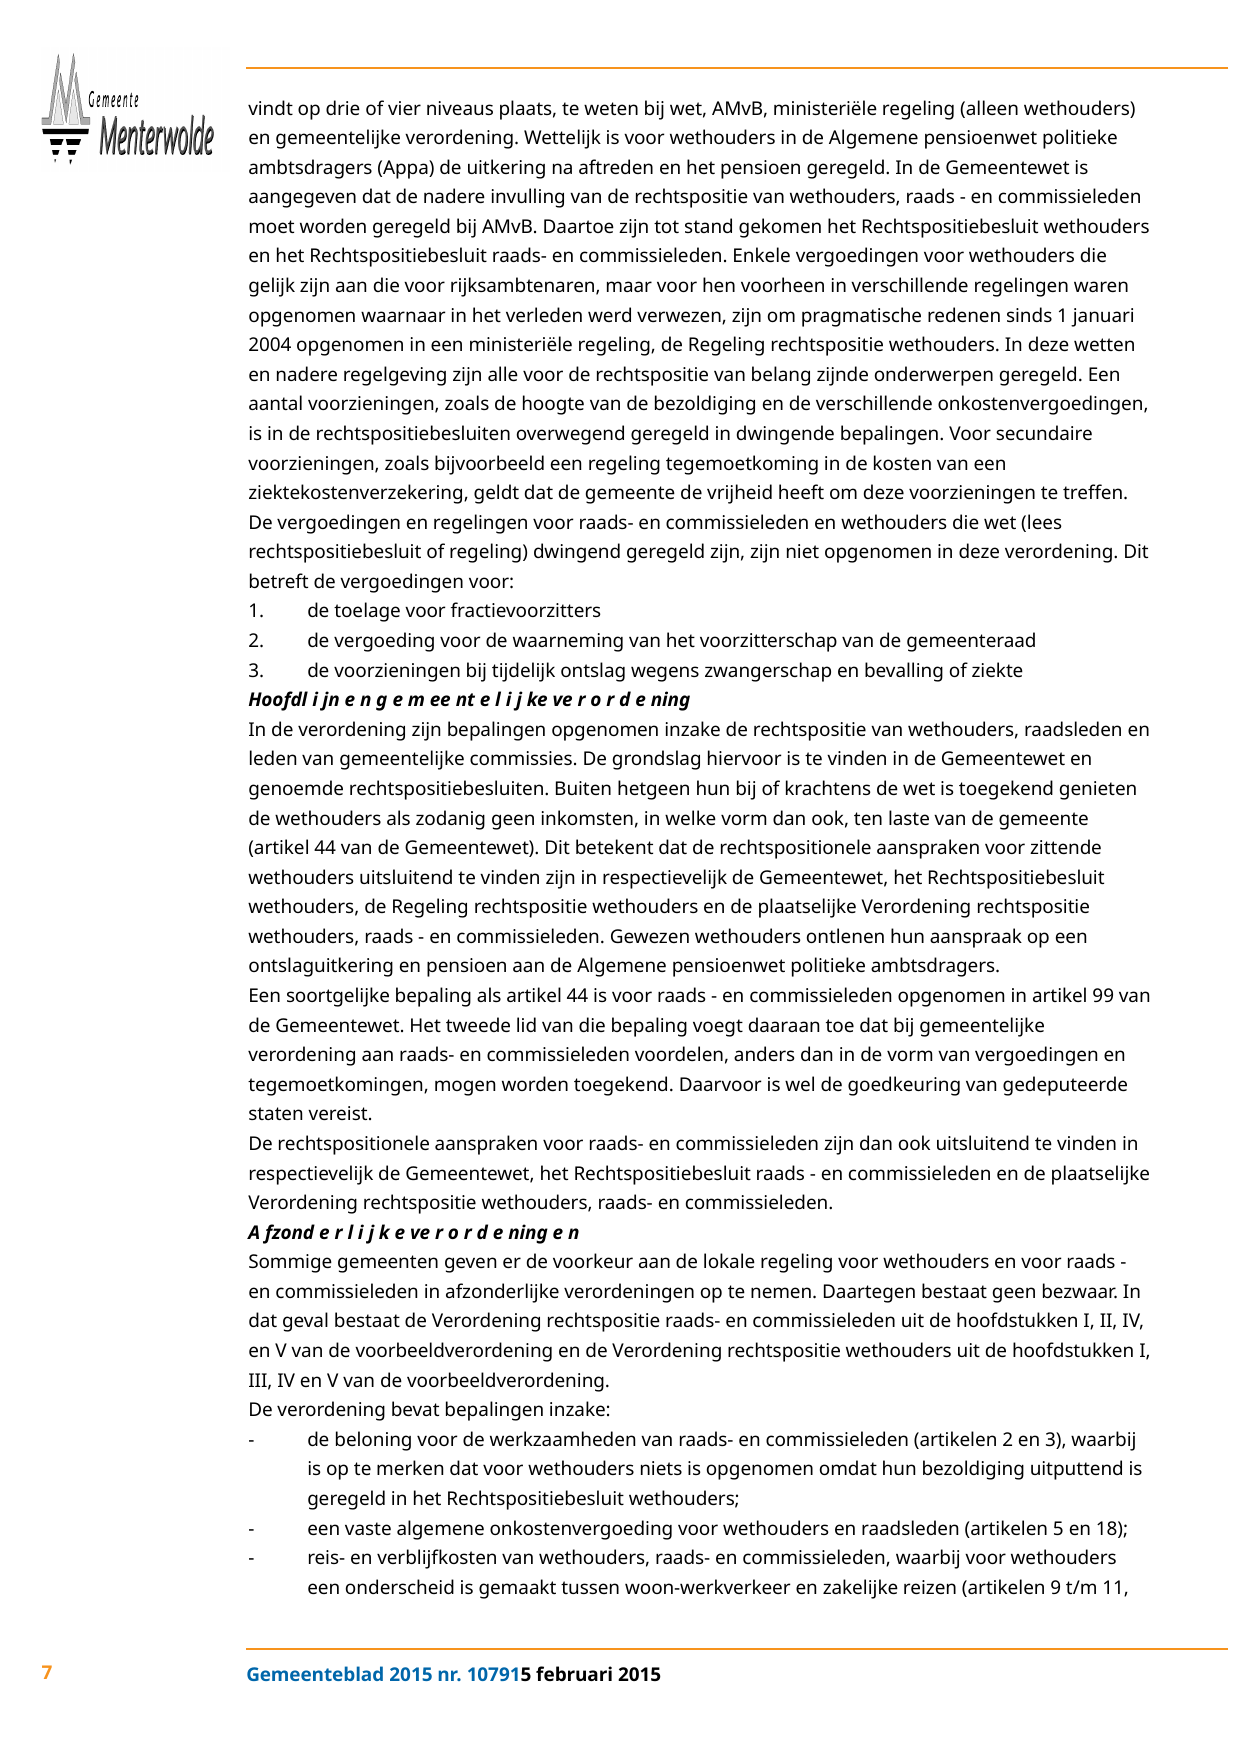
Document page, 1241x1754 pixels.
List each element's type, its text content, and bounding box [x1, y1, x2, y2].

list de voorzieningen bij tijdelijk ontslag wegens zwangerschap en bevalling of ziekte [248, 657, 1152, 683]
list reis- en verblijfkosten van wethouders, raads- en commissieleden, waarbij voor wethouders een onderscheid is gemaakt tussen woon-werkverkeer en zakelijke reizen (artikelen 9 t/m 11, [248, 1544, 1152, 1600]
text Sommige gemeenten geven er de voorkeur aan de lokale regeling voor wethouders en voor raads - en commissieleden in afzonderlijke verordeningen op te nemen. Daartegen bestaat geen bezwaar. In dat geval bestaat de Verordening rechtspositie raads- en commissieleden uit de hoofdstukken I, II, IV, en V van de voorbeeldverordening en de Verordening rechtspositie wethouders uit de hoofdstukken I, III, IV en V van de voorbeeldverordening. [248, 1248, 1152, 1393]
text Hoofdl i jn e n g e m ee nt e l i j ke ve r o r d e ning [248, 686, 1152, 712]
text De vergoedingen en regelingen voor raads- en commissieleden en wethouders die wet (lees rechtspositiebesluit of regeling) dwingend geregeld zijn, zijn niet opgenomen in deze verordening. Dit betreft de vergoedingen voor: [248, 509, 1152, 594]
list een vaste algemene onkostenvergoeding voor wethouders en raadsleden (artikelen 5 en 18); [248, 1515, 1152, 1541]
list de beloning voor de werkzaamheden van raads- en commissieleden (artikelen 2 en 3), waarbij is op te merken dat voor wethouders niets is opgenomen omdat hun bezoldiging uitputtend is geregeld in het Rechtspositiebesluit wethouders; [248, 1426, 1152, 1511]
text Een soortgelijke bepaling als artikel 44 is voor raads - en commissieleden opgenomen in artikel 99 van de Gemeentewet. Het tweede lid van die bepaling voegt daaraan toe dat bij gemeentelijke verordening aan raads- en commissieleden voordelen, anders dan in de vorm van vergoedingen en tegemoetkomingen, mogen worden toegekend. Daarvoor is wel de goedkeuring van gedeputeerde staten vereist. [248, 982, 1152, 1126]
text De rechtspositionele aanspraken voor raads- en commissieleden zijn dan ook uitsluitend te vinden in respectievelijk de Gemeentewet, het Rechtspositiebesluit raads - en commissieleden en de plaatselijke Verordening rechtspositie wethouders, raads- en commissieleden. [248, 1130, 1152, 1215]
picture [41, 47, 231, 172]
list de vergoeding voor de waarneming van het voorzitterschap van de gemeenteraad [248, 627, 1152, 653]
text In de verordening zijn bepalingen opgenomen inzake de rechtspositie van wethouders, raadsleden en leden van gemeentelijke commissies. De grondslag hiervoor is te vinden in de Gemeentewet en genoemde rechtspositiebesluiten. Buiten hetgeen hun bij of krachtens de wet is toegekend genieten de wethouders als zodanig geen inkomsten, in welke vorm dan ook, ten laste van de gemeente (artikel 44 van de Gemeentewet). Dit betekent dat de rechtspositionele aanspraken voor zittende wethouders uitsluitend te vinden zijn in respectievelijk de Gemeentewet, het Rechtspositiebesluit wethouders, de Regeling rechtspositie wethouders en de plaatselijke Verordening rechtspositie wethouders, raads - en commissieleden. Gewezen wethouders ontlenen hun aanspraak op een ontslaguitkering en pensioen aan de Algemene pensioenwet politieke ambtsdragers. [248, 716, 1152, 978]
text vindt op drie of vier niveaus plaats, te weten bij wet, AMvB, ministeriële regeling (alleen wethouders) en gemeentelijke verordening. Wettelijk is voor wethouders in de Algemene pensioenwet politieke ambtsdragers (Appa) de uitkering na aftreden en het pensioen geregeld. In de Gemeentewet is aangegeven dat de nadere invulling van de rechtspositie van wethouders, raads - en commissieleden moet worden geregeld bij AMvB. Daartoe zijn tot stand gekomen het Rechtspositiebesluit wethouders en het Rechtspositiebesluit raads- en commissieleden. Enkele vergoedingen voor wethouders die gelijk zijn aan die voor rijksambtenaren, maar voor hen voorheen in verschillende regelingen waren opgenomen waarnaar in het verleden werd verwezen, zijn om pragmatische redenen sinds 1 januari [248, 95, 1152, 328]
list de toelage voor fractievoorzitters [248, 598, 1152, 623]
text A fzond e r l i j k e ve r o r d e ning e n [248, 1219, 1152, 1245]
text De verordening bevat bepalingen inzake: [248, 1396, 1152, 1422]
text 2004 opgenomen in een ministeriële regeling, de Regeling rechtspositie wethouders. In deze wetten en nadere regelgeving zijn alle voor de rechtspositie van belang zijnde onderwerpen geregeld. Een aantal voorzieningen, zoals de hoogte van de bezoldiging en de verschillende onkostenvergoedingen, is in de rechtspositiebesluiten overwegend geregeld in dwingende bepalingen. Voor secundaire voorzieningen, zoals bijvoorbeeld een regeling tegemoetkoming in de kosten van een ziektekostenverzekering, geldt dat de gemeente de vrijheid heeft om deze voorzieningen te treffen. [248, 331, 1152, 505]
